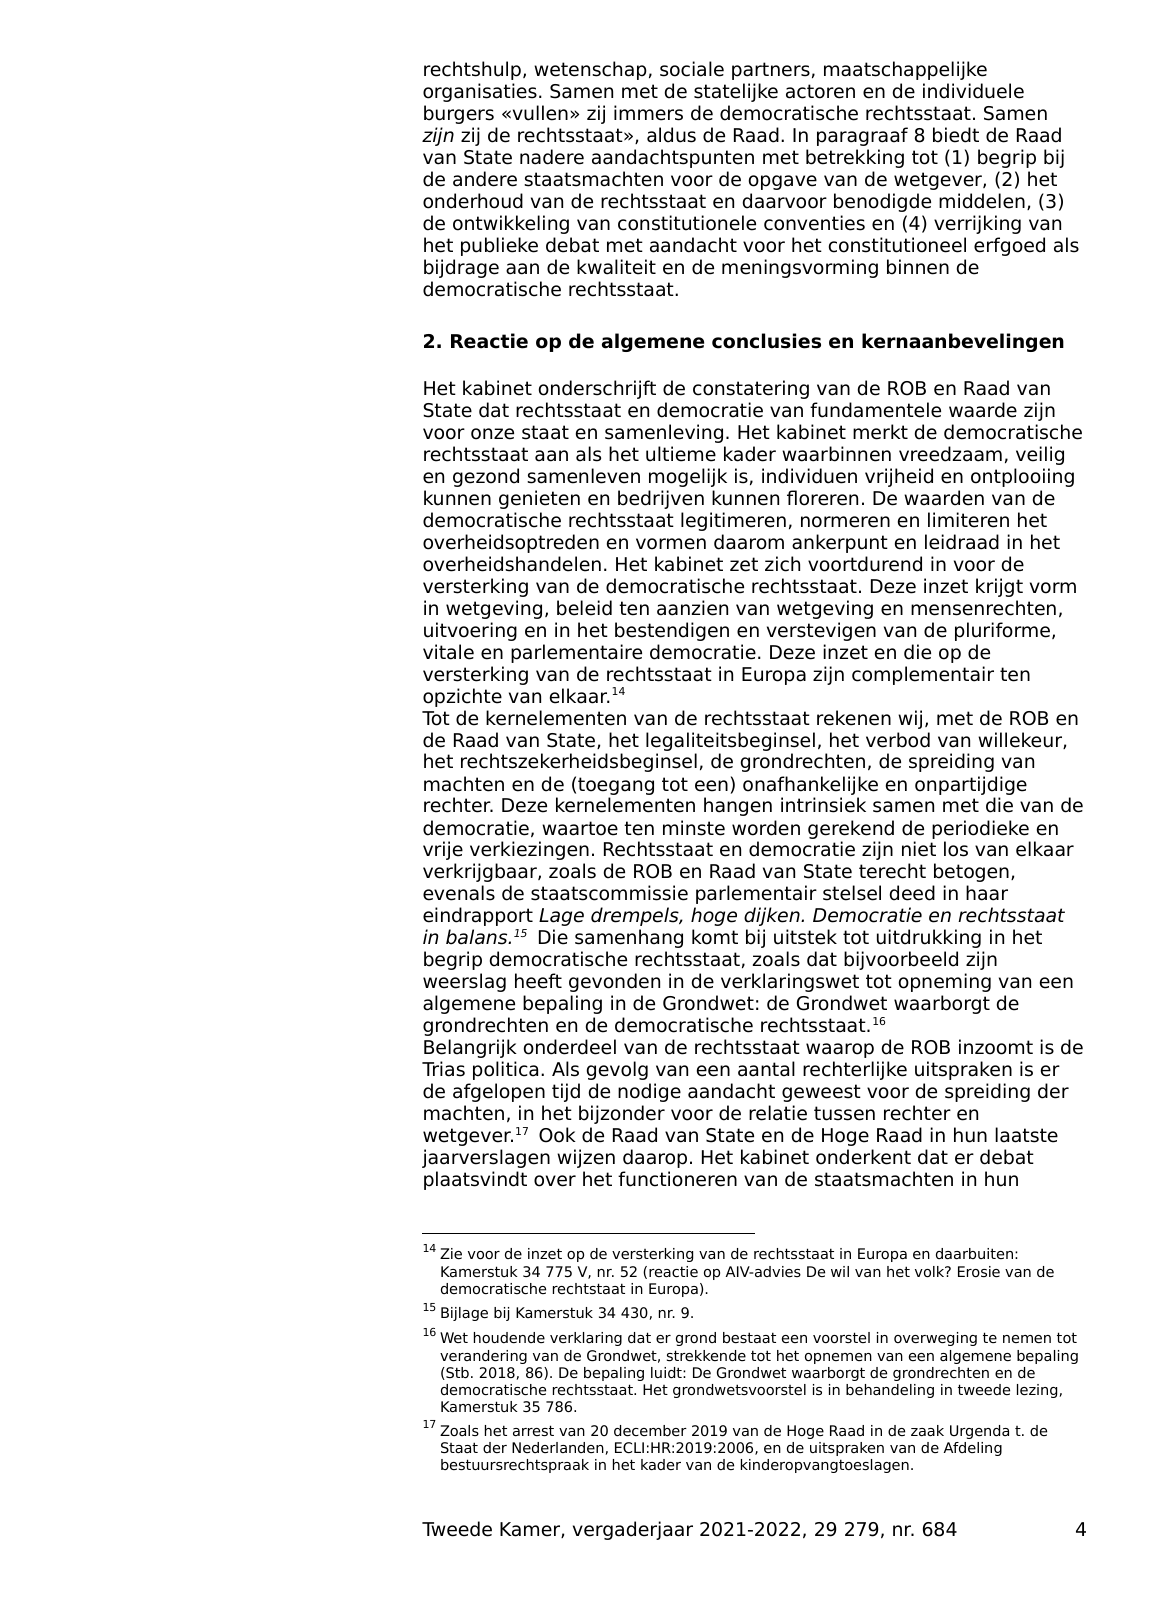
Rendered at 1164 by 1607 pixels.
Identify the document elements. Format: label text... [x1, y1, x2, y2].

text Tot de kernelementen van de rechtsstaat rekenen wij, met de ROB en de Raad van State, het legaliteitsbeginsel, het verbod van willekeur, het rechtszekerheidsbeginsel, de grondrechten, de spreiding van machten en de (toegang tot een) onafhankelijke en onpartijdige rechter. Deze kernelementen hangen intrinsiek samen met die van de democratie, waartoe ten minste worden gerekend de periodieke en vrije verkiezingen. Rechtsstaat en democratie zijn niet los van elkaar verkrijgbaar, zoals de ROB en Raad van State terecht betogen, evenals de staatscommissie parlementair stelsel deed in haar eindrapport Lage drempels, hoge dijken. Democratie en rechtsstaat in balans. Die samenhang komt bij uitstek tot uitdrukking in het begrip democratische rechtsstaat, zoals dat bijvoorbeeld zijn weerslag heeft gevonden in de verklaringswet tot opneming van een algemene bepaling in de Grondwet: de Grondwet waarborgt de grondrechten en de democratische rechtsstaat. [422, 707, 1087, 1037]
text Bijlage bij Kamerstuk 34 430, nr. 9. [422, 1301, 1087, 1323]
text Zie voor de inzet op de versterking van de rechtsstaat in Europa en daarbuiten: Kamerstuk 34 775 V, nr. 52 (reactie op AIV-advies De wil van het volk? Erosie van de democratische rechtstaat in Europa). [422, 1242, 1087, 1298]
text Zoals het arrest van 20 december 2019 van de Hoge Raad in de zaak Urgenda t. de Staat der Nederlanden, ECLI:HR:2019:2006, en de uitspraken van de Afdeling bestuursrechtspraak in het kader van de kinderopvangtoeslagen. [422, 1418, 1087, 1474]
text Wet houdende verklaring dat er grond bestaat een voorstel in overweging te nemen tot verandering van de Grondwet, strekkende tot het opnemen van een algemene bepaling (Stb. 2018, 86). De bepaling luidt: De Grondwet waarborgt de grondrechten en de democratische rechtsstaat. Het grondwetsvoorstel is in behandeling in tweede lezing, Kamerstuk 35 786. [422, 1326, 1087, 1416]
text rechtshulp, wetenschap, sociale partners, maatschappelijke organisaties. Samen met de statelijke actoren en de individuele burgers «vullen» zij immers de democratische rechtsstaat. Samen zijn zij de rechtsstaat», aldus de Raad. In paragraaf 8 biedt de Raad van State nadere aandachtspunten met betrekking tot (1) begrip bij de andere staatsmachten voor de opgave van de wetgever, (2) het onderhoud van de rechtsstaat en daarvoor benodigde middelen, (3) de ontwikkeling van constitutionele conventies en (4) verrijking van het publieke debat met aandacht voor het constitutioneel erfgoed als bijdrage aan de kwaliteit en de meningsvorming binnen de democratische rechtsstaat. [422, 59, 1087, 301]
subtitle 2. Reactie op de algemene conclusies en kernaanbevelingen [422, 331, 1087, 353]
text Het kabinet onderschrijft de constatering van de ROB en Raad van State dat rechtsstaat en democratie van fundamentele waarde zijn voor onze staat en samenleving. Het kabinet merkt de democratische rechtsstaat aan als het ultieme kader waarbinnen vreedzaam, veilig en gezond samenleven mogelijk is, individuen vrijheid en ontplooiing kunnen genieten en bedrijven kunnen floreren. De waarden van de democratische rechtsstaat legitimeren, normeren en limiteren het overheidsoptreden en vormen daarom ankerpunt en leidraad in het overheidshandelen. Het kabinet zet zich voortdurend in voor de versterking van de democratische rechtsstaat. Deze inzet krijgt vorm in wetgeving, beleid ten aanzien van wetgeving en mensenrechten, uitvoering en in het bestendigen en verstevigen van de pluriforme, vitale en parlementaire democratie. Deze inzet en die op de versterking van de rechtsstaat in Europa zijn complementair ten opzichte van elkaar. [422, 378, 1087, 707]
text Belangrijk onderdeel van de rechtsstaat waarop de ROB inzoomt is de Trias politica. Als gevolg van een aantal rechterlijke uitspraken is er de afgelopen tijd de nodige aandacht geweest voor de spreiding der machten, in het bijzonder voor de relatie tussen rechter en wetgever. Ook de Raad van State en de Hoge Raad in hun laatste jaarverslagen wijzen daarop. Het kabinet onderkent dat er debat plaatsvindt over het functioneren van de staatsmachten in hun [422, 1037, 1087, 1191]
